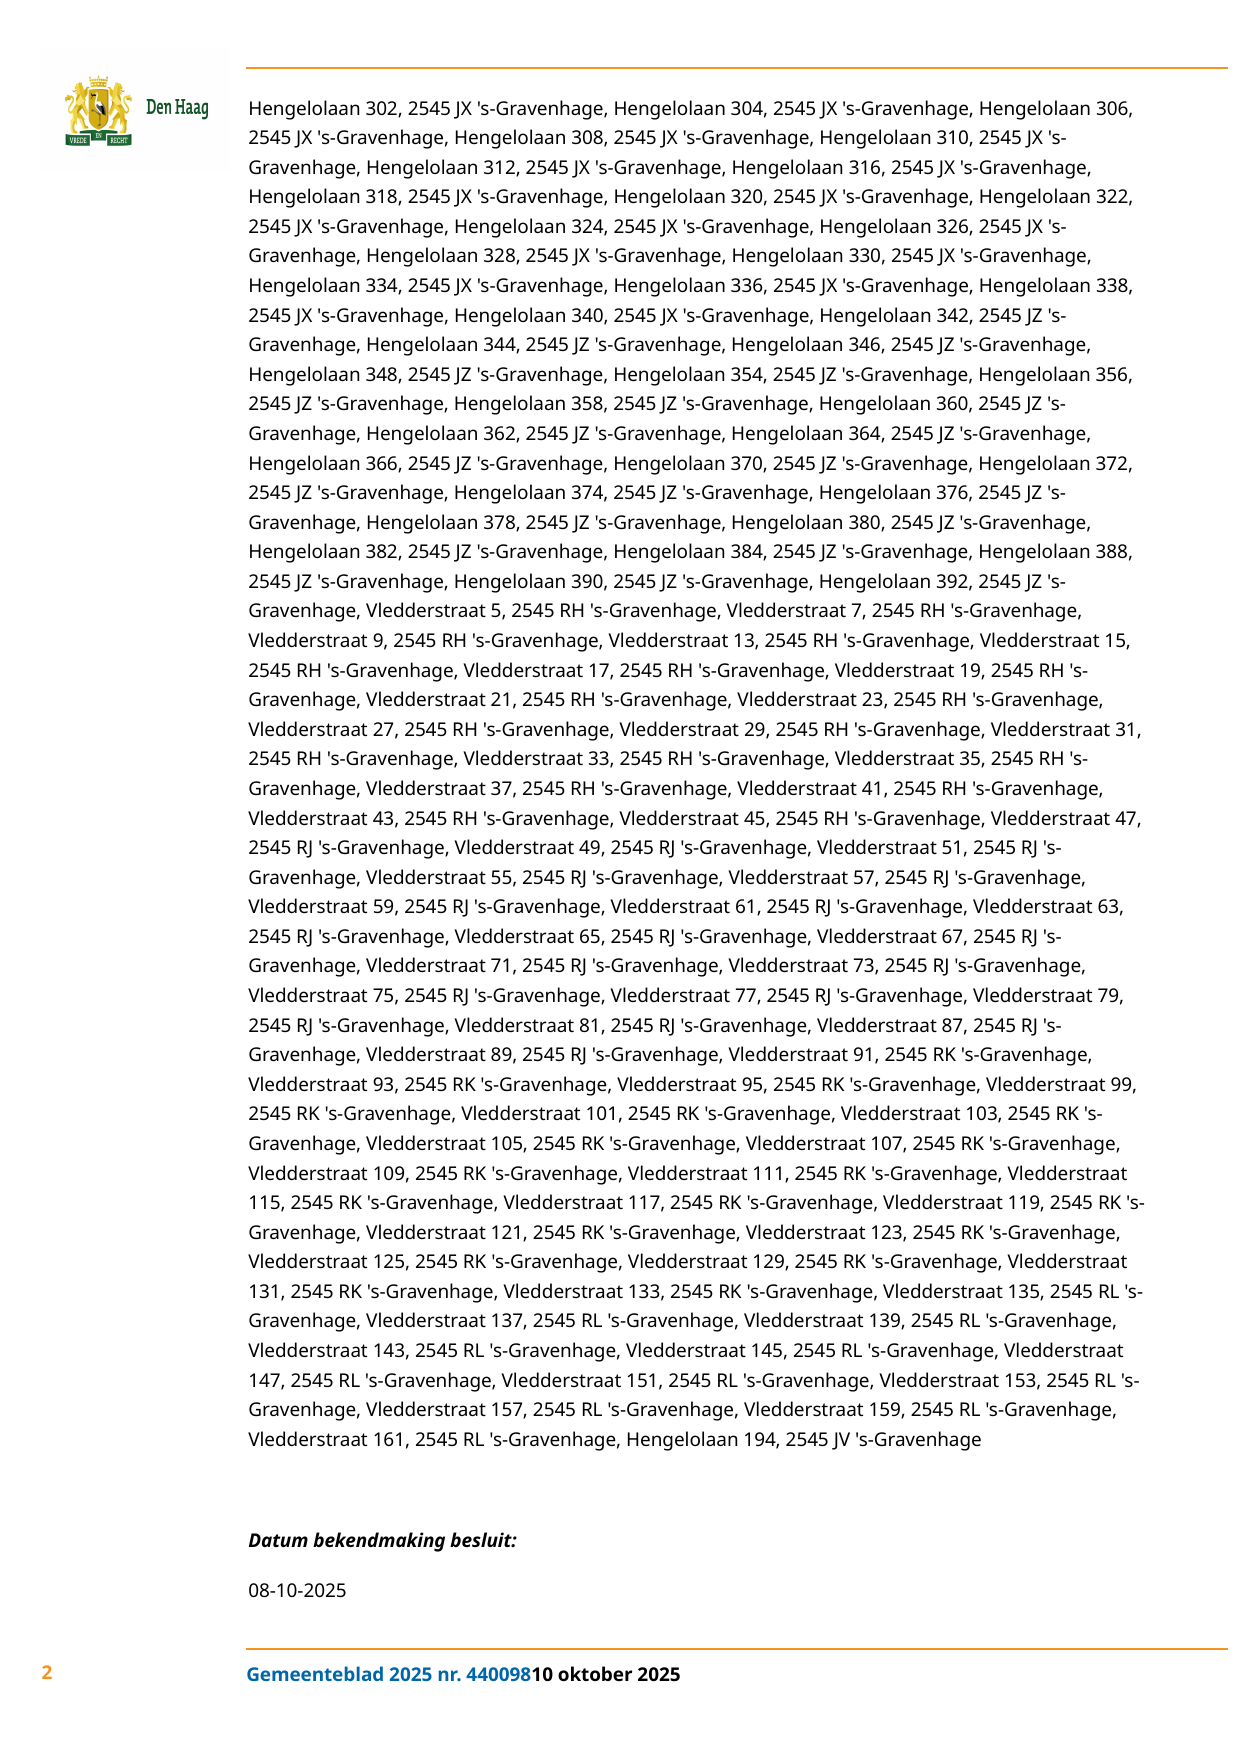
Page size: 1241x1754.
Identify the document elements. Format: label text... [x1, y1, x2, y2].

picture [41, 47, 231, 172]
text Hengelolaan 302, 2545 JX 's-Gravenhage, Hengelolaan 304, 2545 JX 's-Gravenhage, Hengelolaan 306, 2545 JX 's-Gravenhage, Hengelolaan 308, 2545 JX 's-Gravenhage, Hengelolaan 310, 2545 JX 's-Gravenhage, Hengelolaan 312, 2545 JX 's-Gravenhage, Hengelolaan 316, 2545 JX 's-Gravenhage, Hengelolaan 318, 2545 JX 's-Gravenhage, Hengelolaan 320, 2545 JX 's-Gravenhage, Hengelolaan 322, 2545 JX 's-Gravenhage, Hengelolaan 324, 2545 JX 's-Gravenhage, Hengelolaan 326, 2545 JX 's-Gravenhage, Hengelolaan 328, 2545 JX 's-Gravenhage, Hengelolaan 330, 2545 JX 's-Gravenhage, Hengelolaan 334, 2545 JX 's-Gravenhage, Hengelolaan 336, 2545 JX 's-Gravenhage, Hengelolaan 338, 2545 JX 's-Gravenhage, Hengelolaan 340, 2545 JX 's-Gravenhage, Hengelolaan 342, 2545 JZ 's-Gravenhage, Hengelolaan 344, 2545 JZ 's-Gravenhage, Hengelolaan 346, 2545 JZ 's-Gravenhage, Hengelolaan 348, 2545 JZ 's-Gravenhage, Hengelolaan 354, 2545 JZ 's-Gravenhage, Hengelolaan 356, 2545 JZ 's-Gravenhage, Hengelolaan 358, 2545 JZ 's-Gravenhage, Hengelolaan 360, 2545 JZ 's-Gravenhage, Hengelolaan 362, 2545 JZ 's-Gravenhage, Hengelolaan 364, 2545 JZ 's-Gravenhage, Hengelolaan 366, 2545 JZ 's-Gravenhage, Hengelolaan 370, 2545 JZ 's-Gravenhage, Hengelolaan 372, 2545 JZ 's-Gravenhage, Hengelolaan 374, 2545 JZ 's-Gravenhage, Hengelolaan 376, 2545 JZ 's-Gravenhage, Hengelolaan 378, 2545 JZ 's-Gravenhage, Hengelolaan 380, 2545 JZ 's-Gravenhage, Hengelolaan 382, 2545 JZ 's-Gravenhage, Hengelolaan 384, 2545 JZ 's-Gravenhage, Hengelolaan 388, 2545 JZ 's-Gravenhage, Hengelolaan 390, 2545 JZ 's-Gravenhage, Hengelolaan 392, 2545 JZ 's-Gravenhage, Vledderstraat 5, 2545 RH 's-Gravenhage, Vledderstraat 7, 2545 RH 's-Gravenhage, Vledderstraat 9, 2545 RH 's-Gravenhage, Vledderstraat 13, 2545 RH 's-Gravenhage, Vledderstraat 15, 2545 RH 's-Gravenhage, Vledderstraat 17, 2545 RH 's-Gravenhage, Vledderstraat 19, 2545 RH 's-Gravenhage, Vledderstraat 21, 2545 RH 's-Gravenhage, Vledderstraat 23, 2545 RH 's-Gravenhage, Vledderstraat 27, 2545 RH 's-Gravenhage, Vledderstraat 29, 2545 RH 's-Gravenhage, Vledderstraat 31, 2545 RH 's-Gravenhage, Vledderstraat 33, 2545 RH 's-Gravenhage, Vledderstraat 35, 2545 RH 's-Gravenhage, Vledderstraat 37, 2545 RH 's-Gravenhage, Vledderstraat 41, 2545 RH 's-Gravenhage, Vledderstraat 43, 2545 RH 's-Gravenhage, Vledderstraat 45, 2545 RH 's-Gravenhage, Vledderstraat 47, 2545 RJ 's-Gravenhage, Vledderstraat 49, 2545 RJ 's-Gravenhage, Vledderstraat 51, 2545 RJ 's-Gravenhage, Vledderstraat 55, 2545 RJ 's-Gravenhage, Vledderstraat 57, 2545 RJ 's-Gravenhage, Vledderstraat 59, 2545 RJ 's-Gravenhage, Vledderstraat 61, 2545 RJ 's-Gravenhage, Vledderstraat 63, 2545 RJ 's-Gravenhage, Vledderstraat 65, 2545 RJ 's-Gravenhage, Vledderstraat 67, 2545 RJ 's-Gravenhage, Vledderstraat 71, 2545 RJ 's-Gravenhage, Vledderstraat 73, 2545 RJ 's-Gravenhage, Vledderstraat 75, 2545 RJ 's-Gravenhage, Vledderstraat 77, 2545 RJ 's-Gravenhage, Vledderstraat 79, 2545 RJ 's-Gravenhage, Vledderstraat 81, 2545 RJ 's-Gravenhage, Vledderstraat 87, 2545 RJ 's-Gravenhage, Vledderstraat 89, 2545 RJ 's-Gravenhage, Vledderstraat 91, 2545 RK 's-Gravenhage, Vledderstraat 93, 2545 RK 's-Gravenhage, Vledderstraat 95, 2545 RK 's-Gravenhage, Vledderstraat 99, 2545 RK 's-Gravenhage, Vledderstraat 101, 2545 RK 's-Gravenhage, Vledderstraat 103, 2545 RK 's-Gravenhage, Vledderstraat 105, 2545 RK 's-Gravenhage, Vledderstraat 107, 2545 RK 's-Gravenhage, Vledderstraat 109, 2545 RK 's-Gravenhage, Vledderstraat 111, 2545 RK 's-Gravenhage, Vledderstraat 115, 2545 RK 's-Gravenhage, Vledderstraat 117, 2545 RK 's-Gravenhage, Vledderstraat 119, 2545 RK 's-Gravenhage, Vledderstraat 121, 2545 RK 's-Gravenhage, Vledderstraat 123, 2545 RK 's-Gravenhage, Vledderstraat 125, 2545 RK 's-Gravenhage, Vledderstraat 129, 2545 RK 's-Gravenhage, Vledderstraat 131, 2545 RK 's-Gravenhage, Vledderstraat 133, 2545 RK 's-Gravenhage, Vledderstraat 135, 2545 RL 's-Gravenhage, Vledderstraat 137, 2545 RL 's-Gravenhage, Vledderstraat 139, 2545 RL 's-Gravenhage, Vledderstraat 143, 2545 RL 's-Gravenhage, Vledderstraat 145, 2545 RL 's-Gravenhage, Vledderstraat 147, 2545 RL 's-Gravenhage, Vledderstraat 151, 2545 RL 's-Gravenhage, Vledderstraat 153, 2545 RL 's-Gravenhage, Vledderstraat 157, 2545 RL 's-Gravenhage, Vledderstraat 159, 2545 RL 's-Gravenhage, Vledderstraat 161, 2545 RL 's-Gravenhage, Hengelolaan 194, 2545 JV 's-Gravenhage [248, 95, 1152, 1452]
text Datum bekendmaking besluit: [248, 1527, 1152, 1553]
text 08-10-2025 [248, 1577, 1152, 1603]
